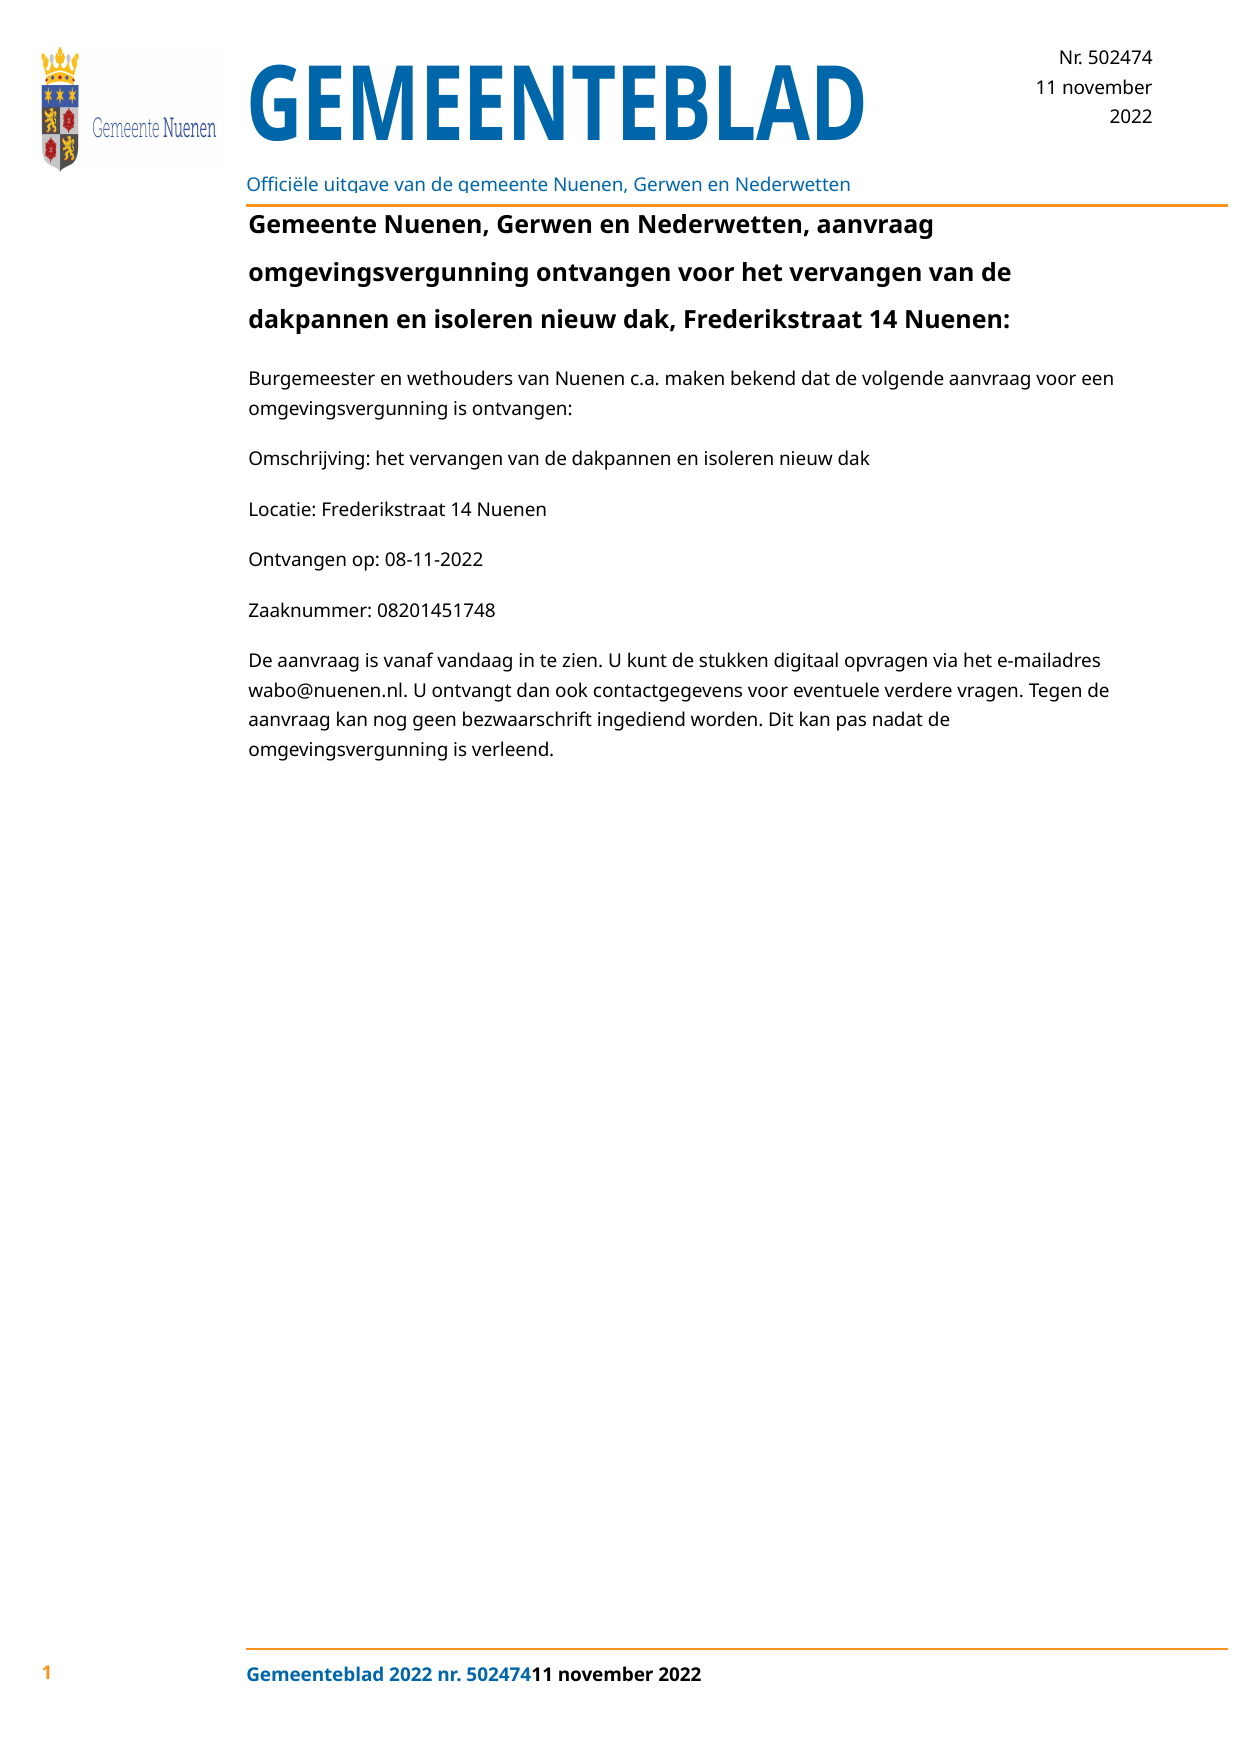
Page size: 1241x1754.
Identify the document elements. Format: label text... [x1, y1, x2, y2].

text Zaaknummer: 08201451748 [248, 597, 1152, 622]
text Ontvangen op: 08-11-2022 [248, 546, 1152, 572]
text Omschrijving: het vervangen van de dakpannen en isoleren nieuw dak [248, 446, 1152, 471]
text Burgemeester en wethouders van Nuenen c.a. maken bekend dat de volgende aanvraag voor een omgevingsvergunning is ontvangen: [248, 366, 1152, 421]
text Gemeente Nuenen, Gerwen en Nederwetten, aanvraag omgevingsvergunning ontvangen voor het vervangen van de dakpannen en isoleren nieuw dak, Frederikstraat 14 Nuenen: [248, 207, 1152, 336]
text De aanvraag is vanaf vandaag in te zien. U kunt de stukken digitaal opvragen via het e-mailadres wabo@nuenen.nl. U ontvangt dan ook contactgegevens voor eventuele verdere vragen. Tegen de aanvraag kan nog geen bezwaarschrift ingediend worden. Dit kan pas nadat de omgevingsvergunning is verleend. [248, 647, 1152, 762]
text Locatie: Frederikstraat 14 Nuenen [248, 496, 1152, 522]
picture [41, 47, 231, 172]
